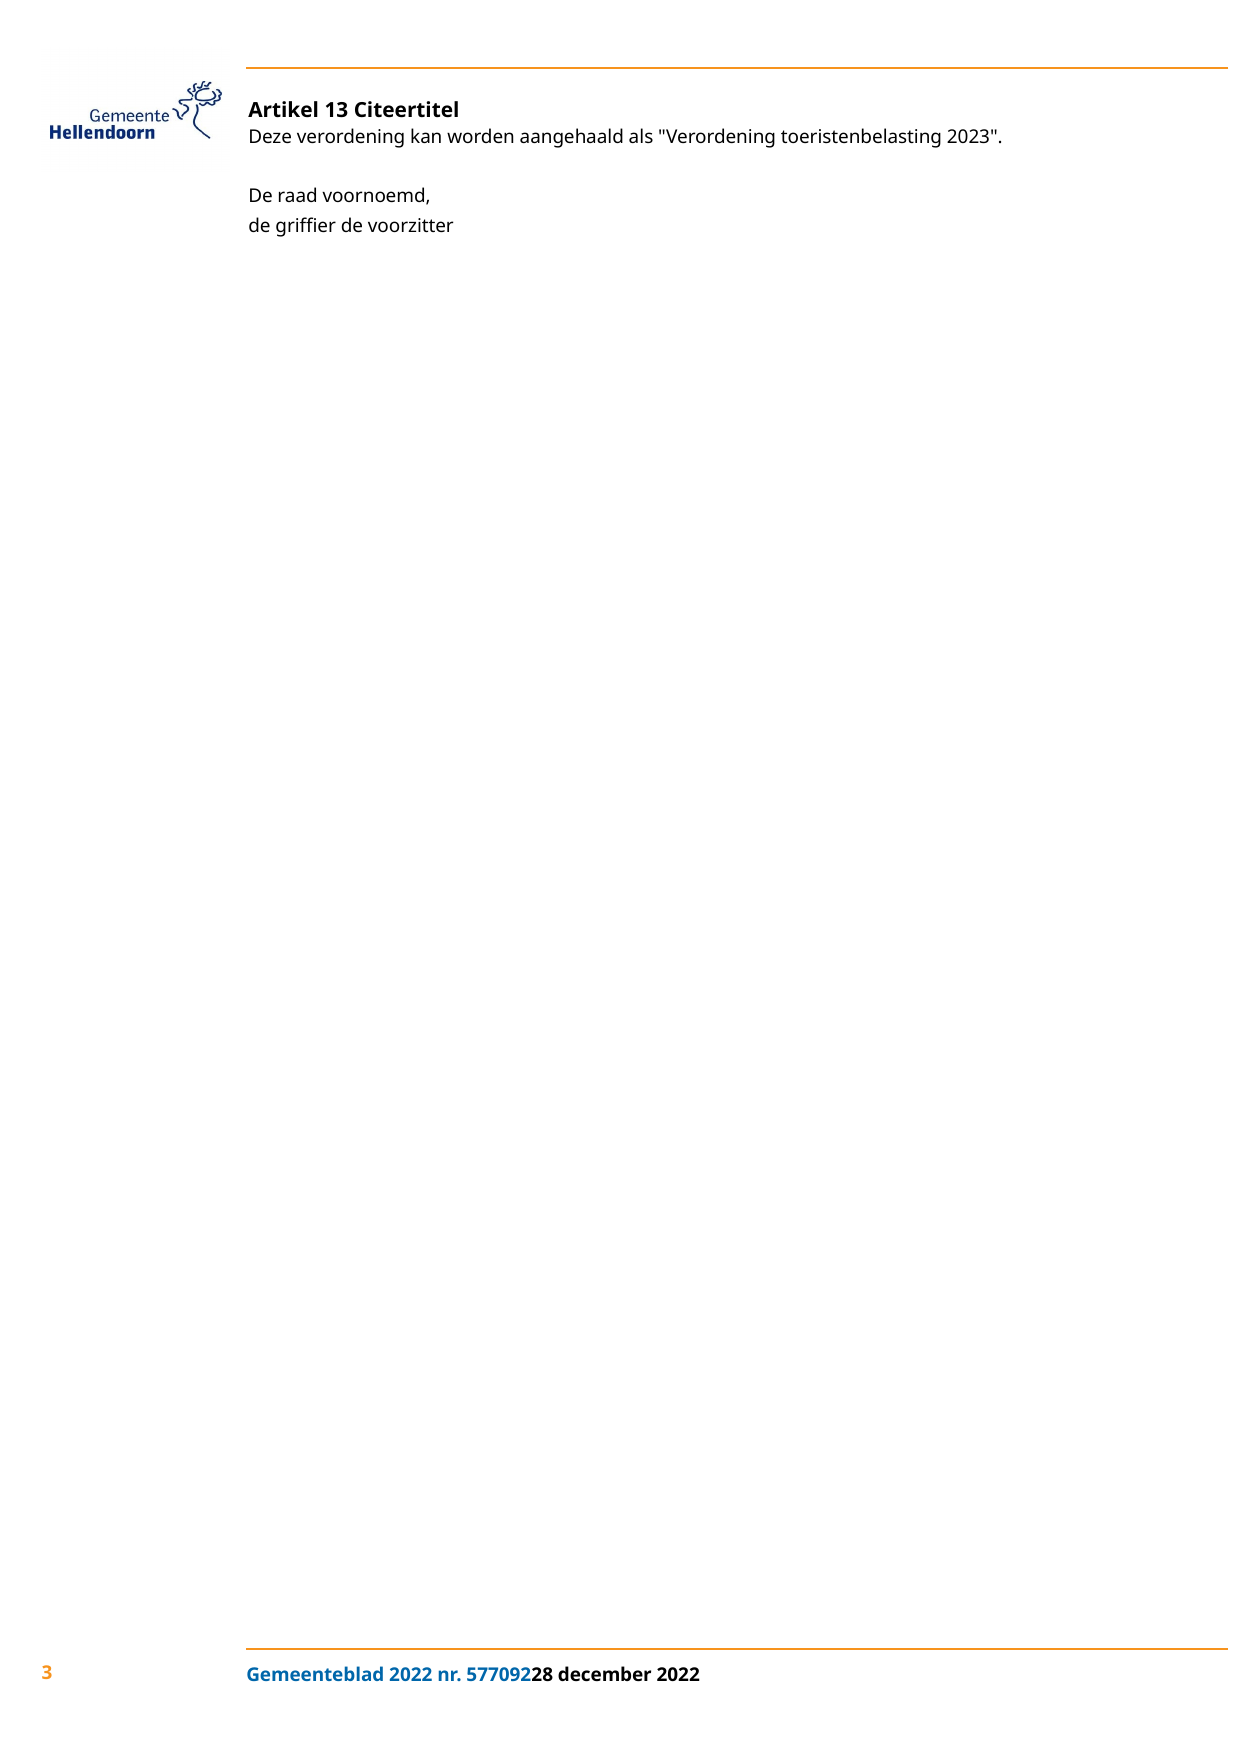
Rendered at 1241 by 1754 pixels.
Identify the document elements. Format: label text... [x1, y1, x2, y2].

text Artikel 13 Citeertitel [248, 95, 1152, 123]
text de griffier de voorzitter [248, 212, 1152, 238]
text Deze verordening kan worden aangehaald als "Verordening toeristenbelasting 2023". [248, 123, 1152, 149]
text De raad voornoemd, [248, 182, 1152, 208]
picture [41, 47, 231, 172]
